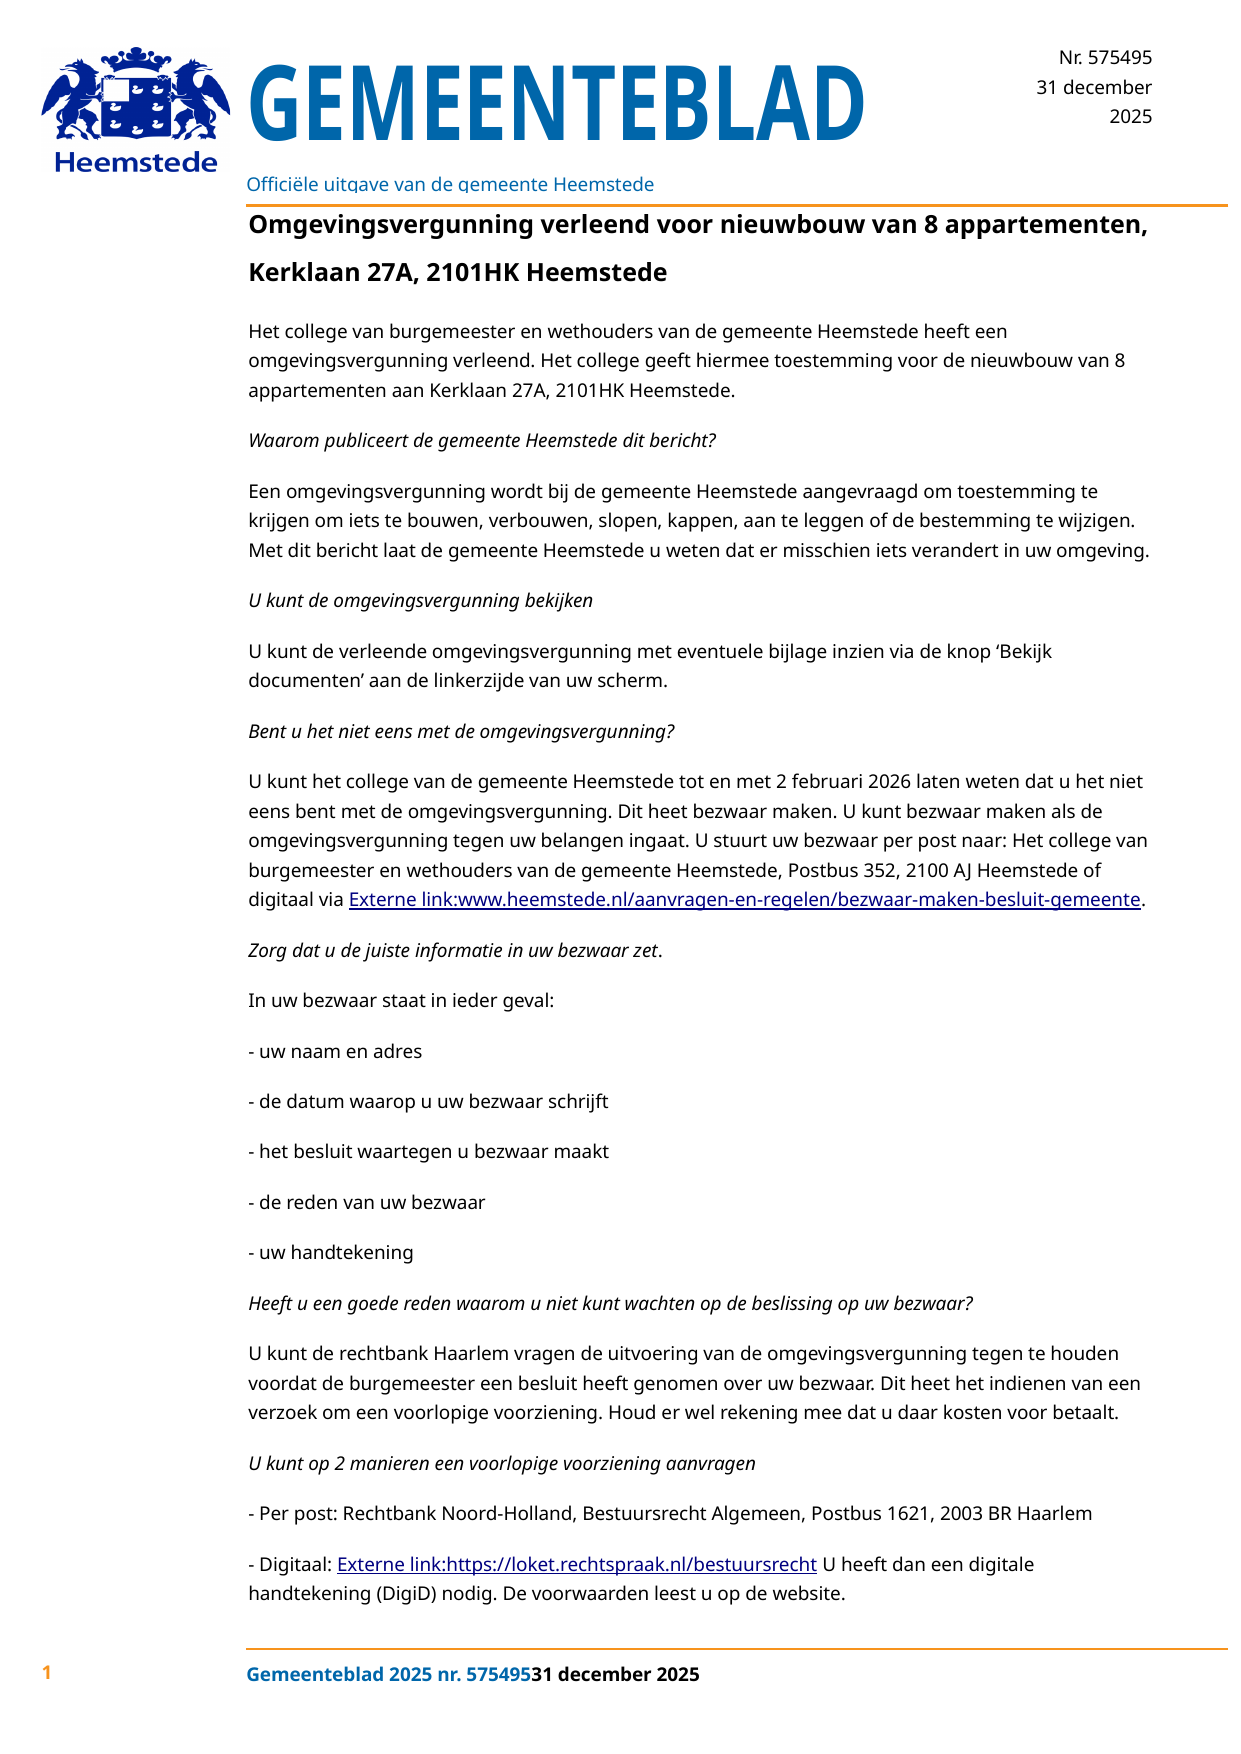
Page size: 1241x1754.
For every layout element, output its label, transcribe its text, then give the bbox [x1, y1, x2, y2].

text U kunt de rechtbank Haarlem vragen de uitvoering van de omgevingsvergunning tegen te houden voordat de burgemeester een besluit heeft genomen over uw bezwaar. Dit heet het indienen van een verzoek om een voorlopige voorziening. Houd er wel rekening mee dat u daar kosten voor betaalt. [248, 1340, 1152, 1425]
text - Per post: Rechtbank Noord-Holland, Bestuursrecht Algemeen, Postbus 1621, 2003 BR Haarlem [248, 1500, 1152, 1526]
text - de reden van uw bezwaar [248, 1189, 1152, 1215]
text U kunt op 2 manieren een voorlopige voorziening aanvragen [248, 1450, 1152, 1476]
text - uw handtekening [248, 1239, 1152, 1265]
text - uw naam en adres [248, 1038, 1152, 1064]
text Het college van burgemeester en wethouders van de gemeente Heemstede heeft een omgevingsvergunning verleend. Het college geeft hiermee toestemming voor de nieuwbouw van 8 appartementen aan Kerklaan 27A, 2101HK Heemstede. [248, 318, 1152, 403]
text Heeft u een goede reden waarom u niet kunt wachten op de beslissing op uw bezwaar? [248, 1290, 1152, 1316]
text Omgevingsvergunning verleend voor nieuwbouw van 8 appartementen, Kerklaan 27A, 2101HK Heemstede [248, 207, 1152, 288]
text In uw bezwaar staat in ieder geval: [248, 987, 1152, 1013]
text Zorg dat u de juiste informatie in uw bezwaar zet. [248, 937, 1152, 963]
picture [41, 47, 231, 172]
text Bent u het niet eens met de omgevingsvergunning? [248, 718, 1152, 744]
text Waarom publiceert de gemeente Heemstede dit bericht? [248, 427, 1152, 453]
text - het besluit waartegen u bezwaar maakt [248, 1139, 1152, 1164]
text U kunt de verleende omgevingsvergunning met eventuele bijlage inzien via de knop ‘Bekijk documenten’ aan de linkerzijde van uw scherm. [248, 638, 1152, 693]
text Een omgevingsvergunning wordt bij de gemeente Heemstede aangevraagd om toestemming te krijgen om iets te bouwen, verbouwen, slopen, kappen, aan te leggen of de bestemming te wijzigen. Met dit bericht laat de gemeente Heemstede u weten dat er misschien iets verandert in uw omgeving. [248, 478, 1152, 563]
text U kunt het college van de gemeente Heemstede tot en met 2 februari 2026 laten weten dat u het niet eens bent met de omgevingsvergunning. Dit heet bezwaar maken. U kunt bezwaar maken als de omgevingsvergunning tegen uw belangen ingaat. U stuurt uw bezwaar per post naar: Het college van burgemeester en wethouders van de gemeente Heemstede, Postbus 352, 2100 AJ Heemstede of digitaal via Externe link:www.heemstede.nl/aanvragen-en-regelen/bezwaar-maken-besluit-gemeente. [248, 768, 1152, 912]
text U kunt de omgevingsvergunning bekijken [248, 587, 1152, 613]
text - de datum waarop u uw bezwaar schrijft [248, 1088, 1152, 1114]
text - Digitaal: Externe link:https://loket.rechtspraak.nl/bestuursrecht U heeft dan een digitale handtekening (DigiD) nodig. De voorwaarden leest u op de website. [248, 1551, 1152, 1606]
